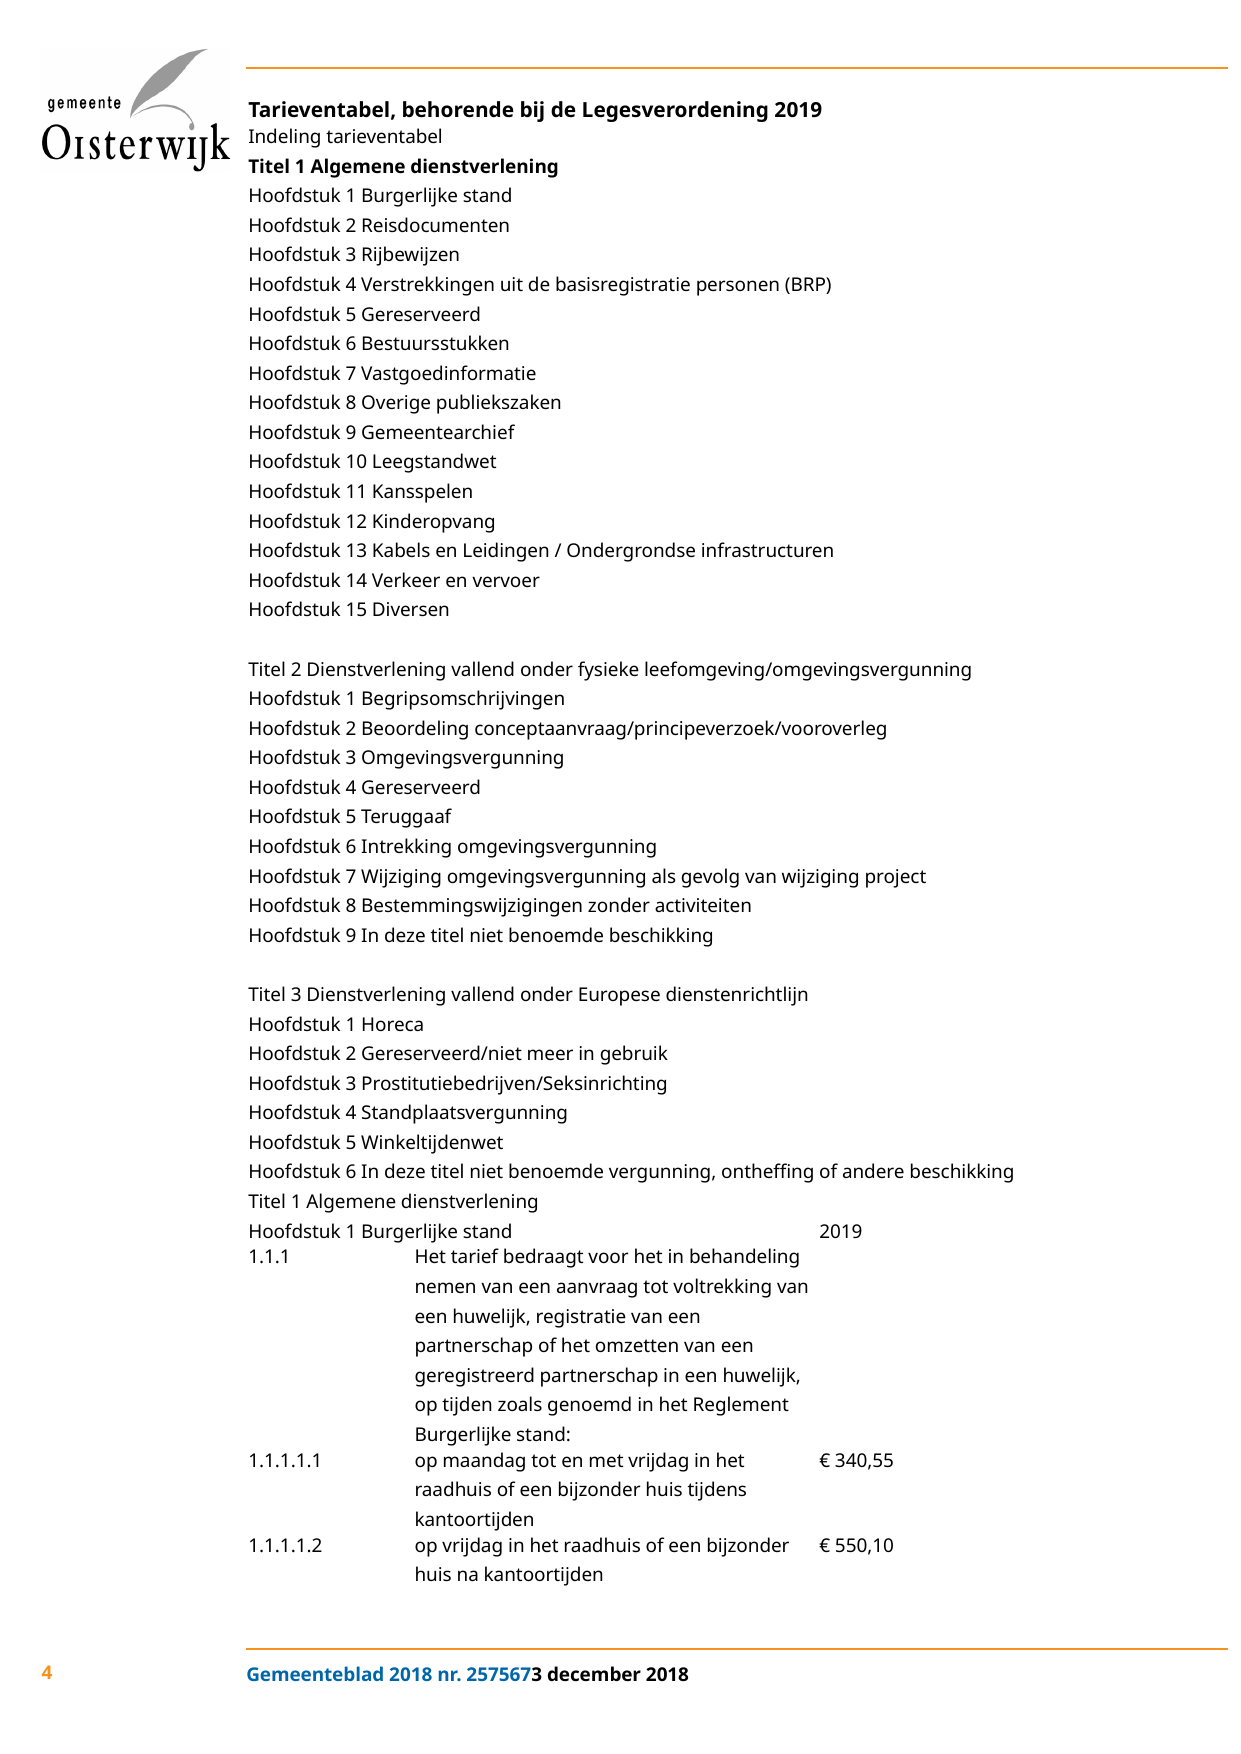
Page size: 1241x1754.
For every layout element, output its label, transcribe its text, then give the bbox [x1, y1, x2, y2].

picture [41, 47, 231, 172]
text Tarieventabel, behorende bij de Legesverordening 2019 [248, 95, 1152, 123]
text Hoofdstuk 8 Bestemmingswijzigingen zonder activiteiten [248, 892, 1152, 918]
table_cell Het tarief bedraagt voor het in behandeling nemen van een aanvraag tot voltrekking van een huwelijk, registratie van een partnerschap of het omzetten van een geregistreerd partnerschap in een huwelijk, op tijden zoals genoemd in het Reglement Burgerlijke stand: [414, 1244, 819, 1447]
table_header Hoofdstuk 1 Burgerlijke stand [248, 1218, 819, 1244]
text Hoofdstuk 4 Verstrekkingen uit de basisregistratie personen (BRP) [248, 271, 1152, 297]
text Hoofdstuk 5 Teruggaaf [248, 804, 1152, 829]
table_cell € 550,10 [819, 1532, 985, 1587]
text Hoofdstuk 2 Reisdocumenten [248, 212, 1152, 238]
text Hoofdstuk 13 Kabels en Leidingen / Ondergrondse infrastructuren [248, 537, 1152, 563]
text Hoofdstuk 9 In deze titel niet benoemde beschikking [248, 922, 1152, 948]
text Hoofdstuk 5 Winkeltijdenwet [248, 1129, 1152, 1155]
table_cell 1.1.1.1.2 [248, 1532, 414, 1587]
text Hoofdstuk 12 Kinderopvang [248, 508, 1152, 534]
text Hoofdstuk 5 Gereserveerd [248, 301, 1152, 327]
text Hoofdstuk 1 Burgerlijke stand [248, 182, 1152, 208]
text Hoofdstuk 3 Omgevingsvergunning [248, 744, 1152, 770]
table_cell [819, 1244, 985, 1447]
text Hoofdstuk 3 Rijbewijzen [248, 242, 1152, 267]
table_cell 1.1.1.1.1 [248, 1447, 414, 1532]
text Hoofdstuk 2 Gereserveerd/niet meer in gebruik [248, 1040, 1152, 1066]
text Titel 1 Algemene dienstverlening [248, 1188, 1152, 1214]
text Titel 3 Dienstverlening vallend onder Europese dienstenrichtlijn [248, 981, 1152, 1007]
text Hoofdstuk 1 Horeca [248, 1011, 1152, 1037]
text Hoofdstuk 11 Kansspelen [248, 478, 1152, 504]
table_cell op maandag tot en met vrijdag in het raadhuis of een bijzonder huis tijdens kantoortijden [414, 1447, 819, 1532]
table_cell op vrijdag in het raadhuis of een bijzonder huis na kantoortijden [414, 1532, 819, 1587]
text Hoofdstuk 14 Verkeer en vervoer [248, 567, 1152, 593]
text Hoofdstuk 10 Leegstandwet [248, 449, 1152, 474]
table_header 2019 [819, 1218, 985, 1244]
text Hoofdstuk 7 Vastgoedinformatie [248, 360, 1152, 386]
text Titel 2 Dienstverlening vallend onder fysieke leefomgeving/omgevingsvergunning [248, 656, 1152, 682]
text Indeling tarieventabel [248, 123, 1152, 149]
table_cell € 340,55 [819, 1447, 985, 1532]
text Hoofdstuk 9 Gemeentearchief [248, 419, 1152, 445]
table_cell 1.1.1 [248, 1244, 414, 1447]
text Hoofdstuk 15 Diversen [248, 597, 1152, 622]
text Hoofdstuk 1 Begripsomschrijvingen [248, 685, 1152, 711]
text Hoofdstuk 6 Intrekking omgevingsvergunning [248, 833, 1152, 859]
text Titel 1 Algemene dienstverlening [248, 153, 1152, 179]
text Hoofdstuk 6 In deze titel niet benoemde vergunning, ontheffing of andere beschikking [248, 1159, 1152, 1184]
text Hoofdstuk 4 Gereserveerd [248, 774, 1152, 800]
text Hoofdstuk 4 Standplaatsvergunning [248, 1099, 1152, 1125]
text Hoofdstuk 8 Overige publiekszaken [248, 389, 1152, 415]
text Hoofdstuk 6 Bestuursstukken [248, 330, 1152, 356]
text Hoofdstuk 2 Beoordeling conceptaanvraag/principeverzoek/vooroverleg [248, 715, 1152, 741]
text Hoofdstuk 7 Wijziging omgevingsvergunning als gevolg van wijziging project [248, 863, 1152, 889]
text Hoofdstuk 3 Prostitutiebedrijven/Seksinrichting [248, 1070, 1152, 1096]
